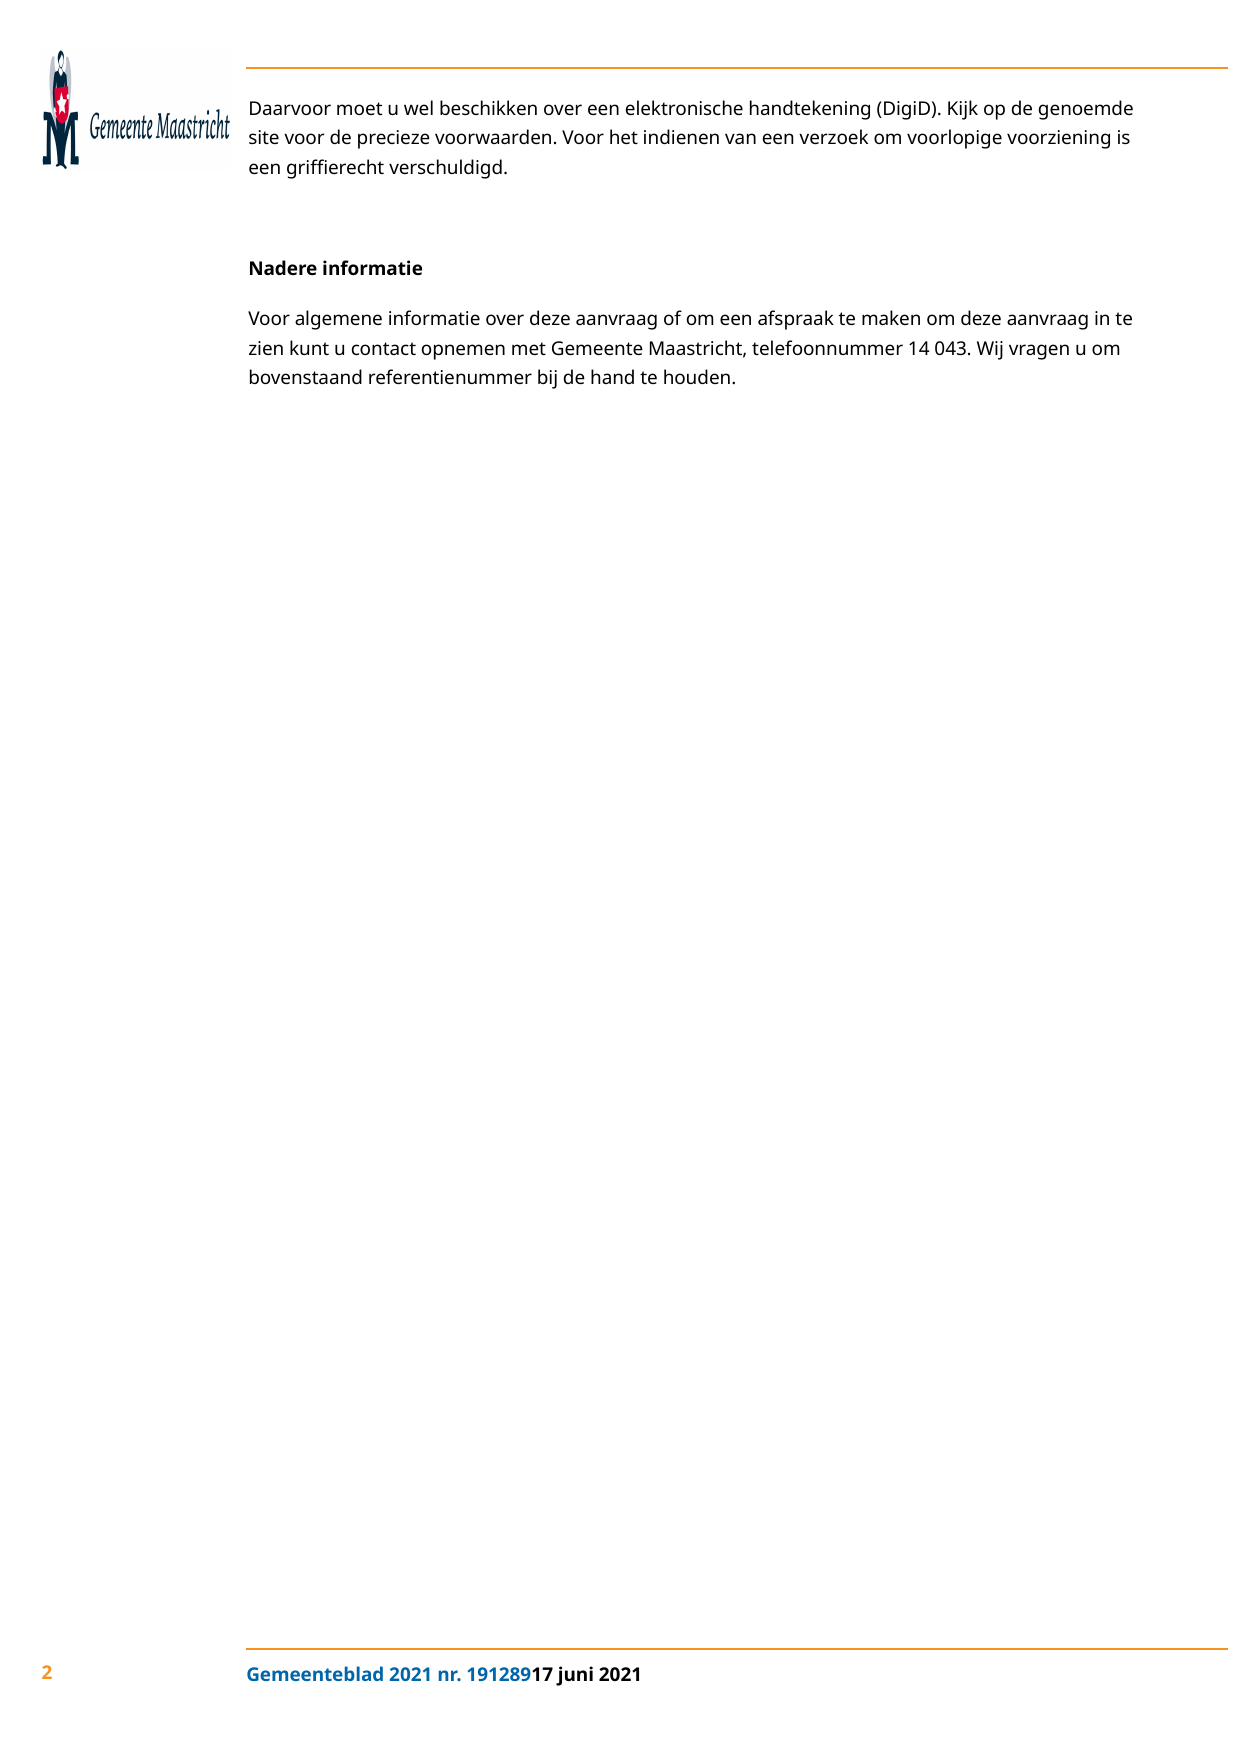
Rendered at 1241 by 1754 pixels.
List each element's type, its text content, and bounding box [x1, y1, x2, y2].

picture [41, 47, 231, 172]
text Daarvoor moet u wel beschikken over een elektronische handtekening (DigiD). Kijk op de genoemde site voor de precieze voorwaarden. Voor het indienen van een verzoek om voorlopige voorziening is een griffierecht verschuldigd. [248, 95, 1152, 180]
text Nadere informatie [248, 255, 1152, 281]
text Voor algemene informatie over deze aanvraag of om een afspraak te maken om deze aanvraag in te zien kunt u contact opnemen met Gemeente Maastricht, telefoonnummer 14 043. Wij vragen u om bovenstaand referentienummer bij de hand te houden. [248, 305, 1152, 390]
